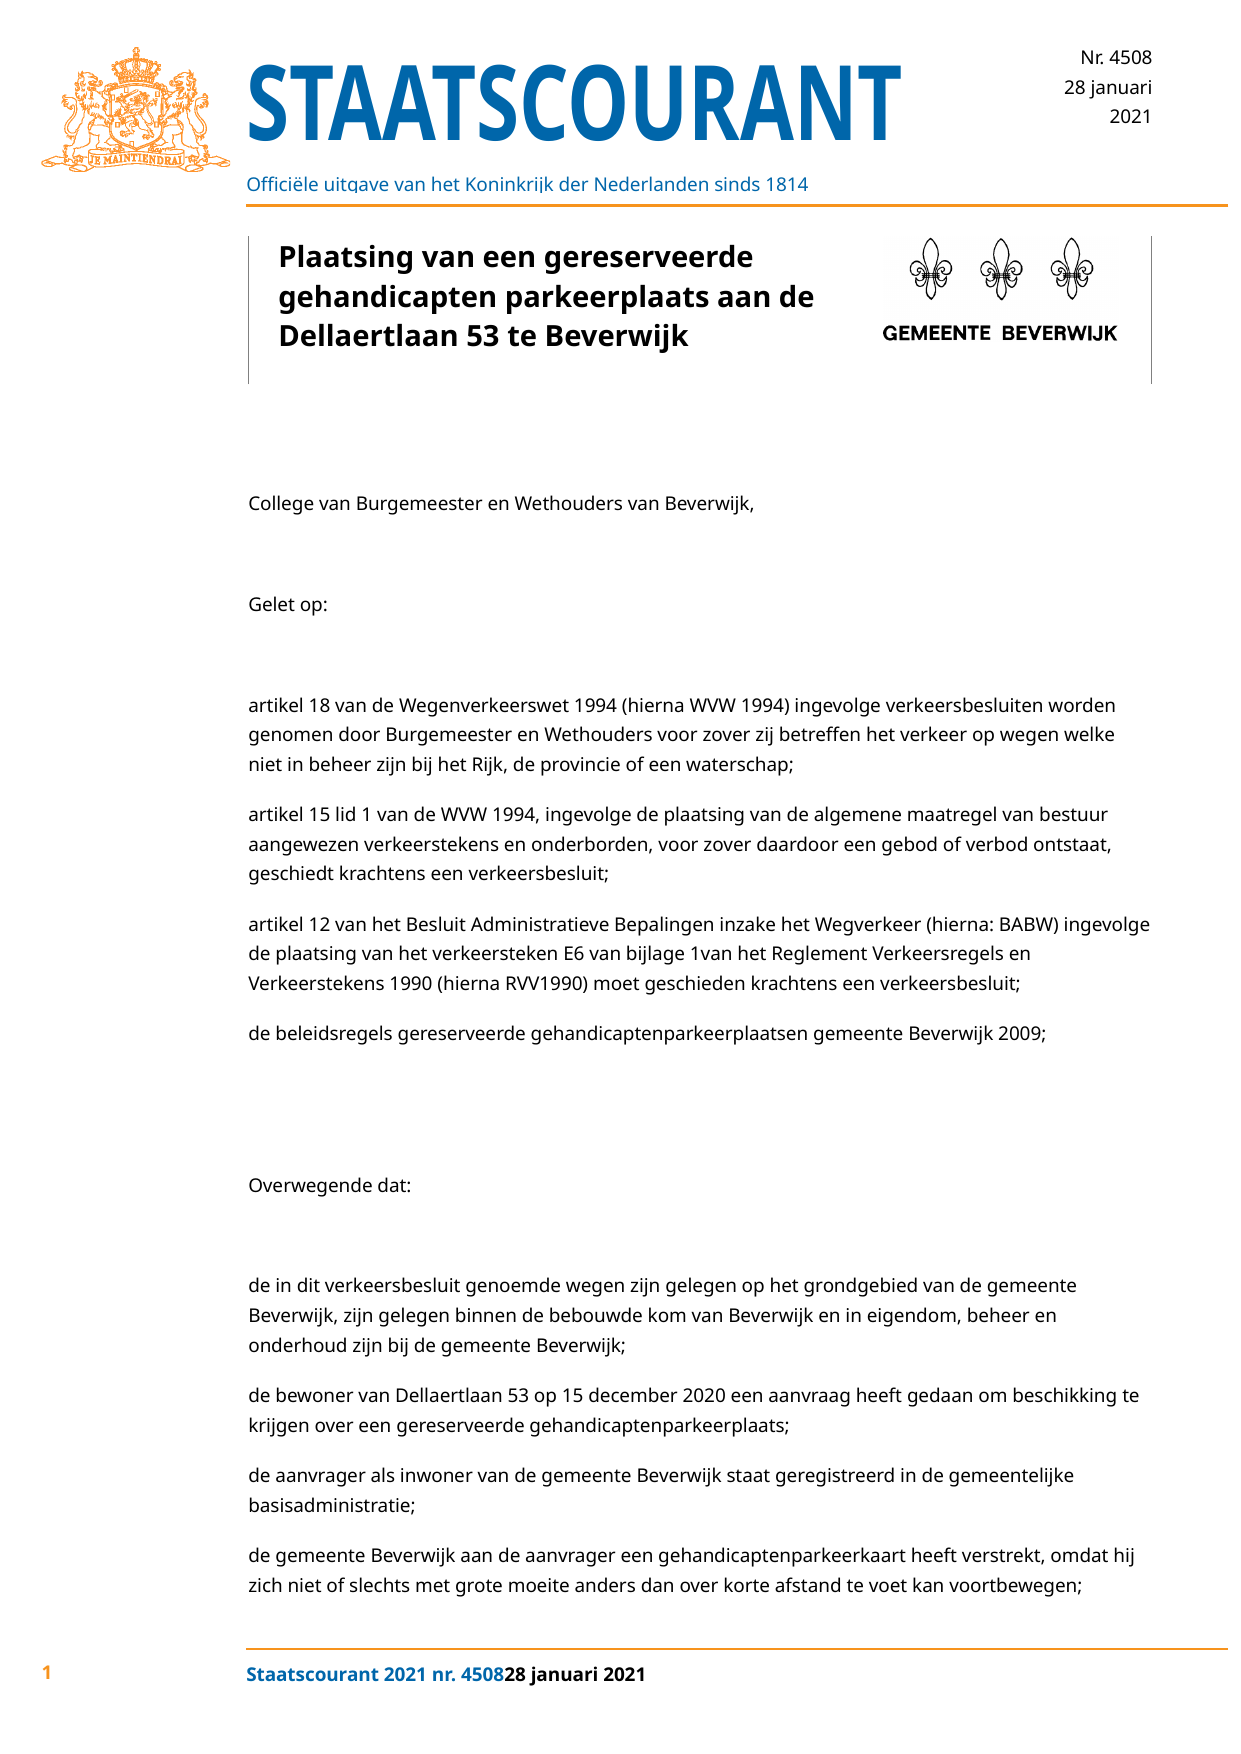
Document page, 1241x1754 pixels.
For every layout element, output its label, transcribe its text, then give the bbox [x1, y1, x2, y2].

picture [41, 47, 231, 172]
text Gelet op: [248, 591, 1152, 617]
text artikel 12 van het Besluit Administratieve Bepalingen inzake het Wegverkeer (hierna: BABW) ingevolge de plaatsing van het verkeersteken E6 van bijlage 1van het Reglement Verkeersregels en Verkeerstekens 1990 (hierna RVV1990) moet geschieden krachtens een verkeersbesluit; [248, 911, 1152, 996]
text Overwegende dat: [248, 1172, 1152, 1197]
text artikel 18 van de Wegenverkeerswet 1994 (hierna WVW 1994) ingevolge verkeersbesluiten worden genomen door Burgemeester en Wethouders voor zover zij betreffen het verkeer op wegen welke niet in beheer zijn bij het Rijk, de provincie of een waterschap; [248, 692, 1152, 777]
text College van Burgemeester en Wethouders van Beverwijk, [248, 490, 1152, 516]
text de gemeente Beverwijk aan de aanvrager een gehandicaptenparkeerkaart heeft verstrekt, omdat hij zich niet of slechts met grote moeite anders dan over korte afstand te voet kan voortbewegen; [248, 1542, 1152, 1597]
text artikel 15 lid 1 van de WVW 1994, ingevolge de plaatsing van de algemene maatregel van bestuur aangewezen verkeerstekens en onderborden, voor zover daardoor een gebod of verbod ontstaat, geschiedt krachtens een verkeersbesluit; [248, 801, 1152, 886]
text de bewoner van Dellaertlaan 53 op 15 december 2020 een aanvraag heeft gedaan om beschikking te krijgen over een gereserveerde gehandicaptenparkeerplaats; [248, 1382, 1152, 1437]
table_header [850, 236, 1151, 384]
table_header Plaatsing van een gereserveerde gehandicapten parkeerplaats aan de Dellaertlaan 53 te Beverwijk [249, 236, 850, 384]
text de aanvrager als inwoner van de gemeente Beverwijk staat geregistreerd in de gemeentelijke basisadministratie; [248, 1462, 1152, 1517]
text de beleidsregels gereserveerde gehandicaptenparkeerplaatsen gemeente Beverwijk 2009; [248, 1021, 1152, 1046]
picture [882, 236, 1119, 342]
text de in dit verkeersbesluit genoemde wegen zijn gelegen op het grondgebied van de gemeente Beverwijk, zijn gelegen binnen de bebouwde kom van Beverwijk en in eigendom, beheer en onderhoud zijn bij de gemeente Beverwijk; [248, 1273, 1152, 1357]
